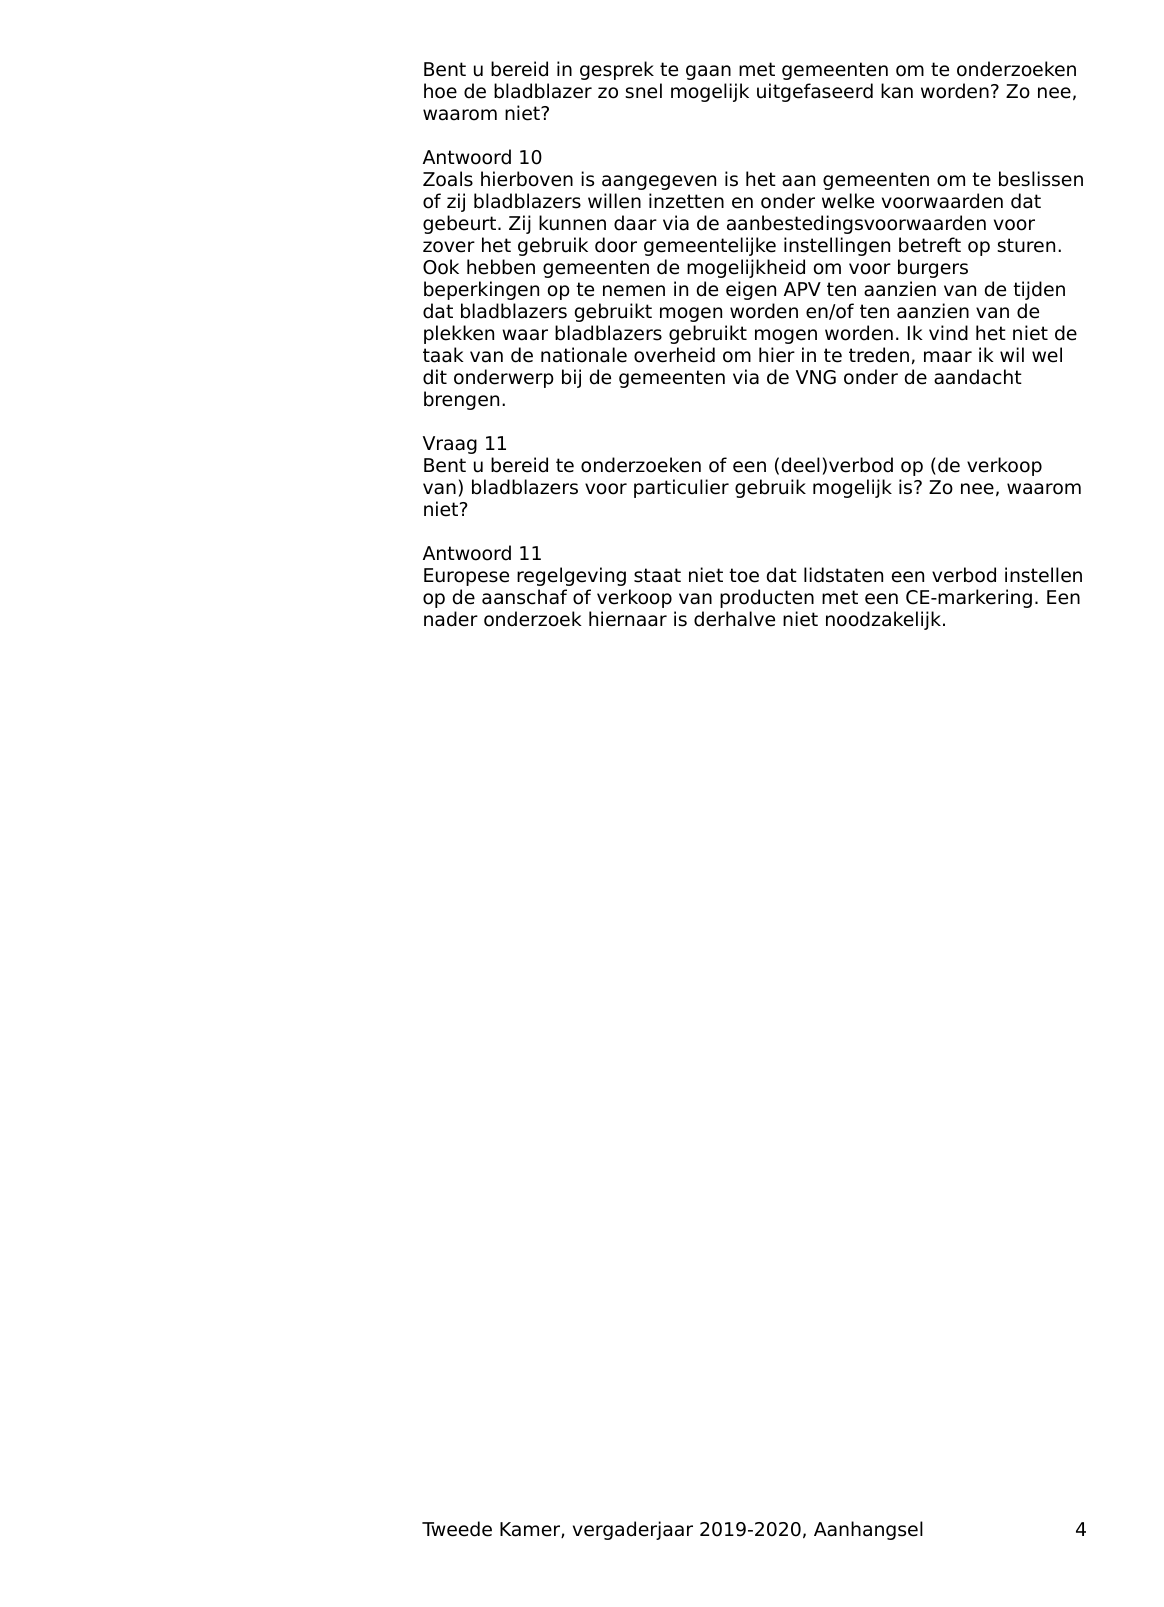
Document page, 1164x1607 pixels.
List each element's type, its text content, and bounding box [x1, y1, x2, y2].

text Vraag 11 [422, 433, 1087, 455]
text Europese regelgeving staat niet toe dat lidstaten een verbod instellen op de aanschaf of verkoop van producten met een CE-markering. Een nader onderzoek hiernaar is derhalve niet noodzakelijk. [422, 565, 1087, 631]
text Antwoord 11 [422, 543, 1087, 565]
text Bent u bereid in gesprek te gaan met gemeenten om te onderzoeken hoe de bladblazer zo snel mogelijk uitgefaseerd kan worden? Zo nee, waarom niet? [422, 59, 1087, 125]
text Zoals hierboven is aangegeven is het aan gemeenten om te beslissen of zij bladblazers willen inzetten en onder welke voorwaarden dat gebeurt. Zij kunnen daar via de aanbestedingsvoorwaarden voor zover het gebruik door gemeentelijke instellingen betreft op sturen. Ook hebben gemeenten de mogelijkheid om voor burgers beperkingen op te nemen in de eigen APV ten aanzien van de tijden dat bladblazers gebruikt mogen worden en/of ten aanzien van de plekken waar bladblazers gebruikt mogen worden. Ik vind het niet de taak van de nationale overheid om hier in te treden, maar ik wil wel dit onderwerp bij de gemeenten via de VNG onder de aandacht brengen. [422, 169, 1087, 411]
text Antwoord 10 [422, 147, 1087, 169]
text Bent u bereid te onderzoeken of een (deel)verbod op (de verkoop van) bladblazers voor particulier gebruik mogelijk is? Zo nee, waarom niet? [422, 455, 1087, 521]
